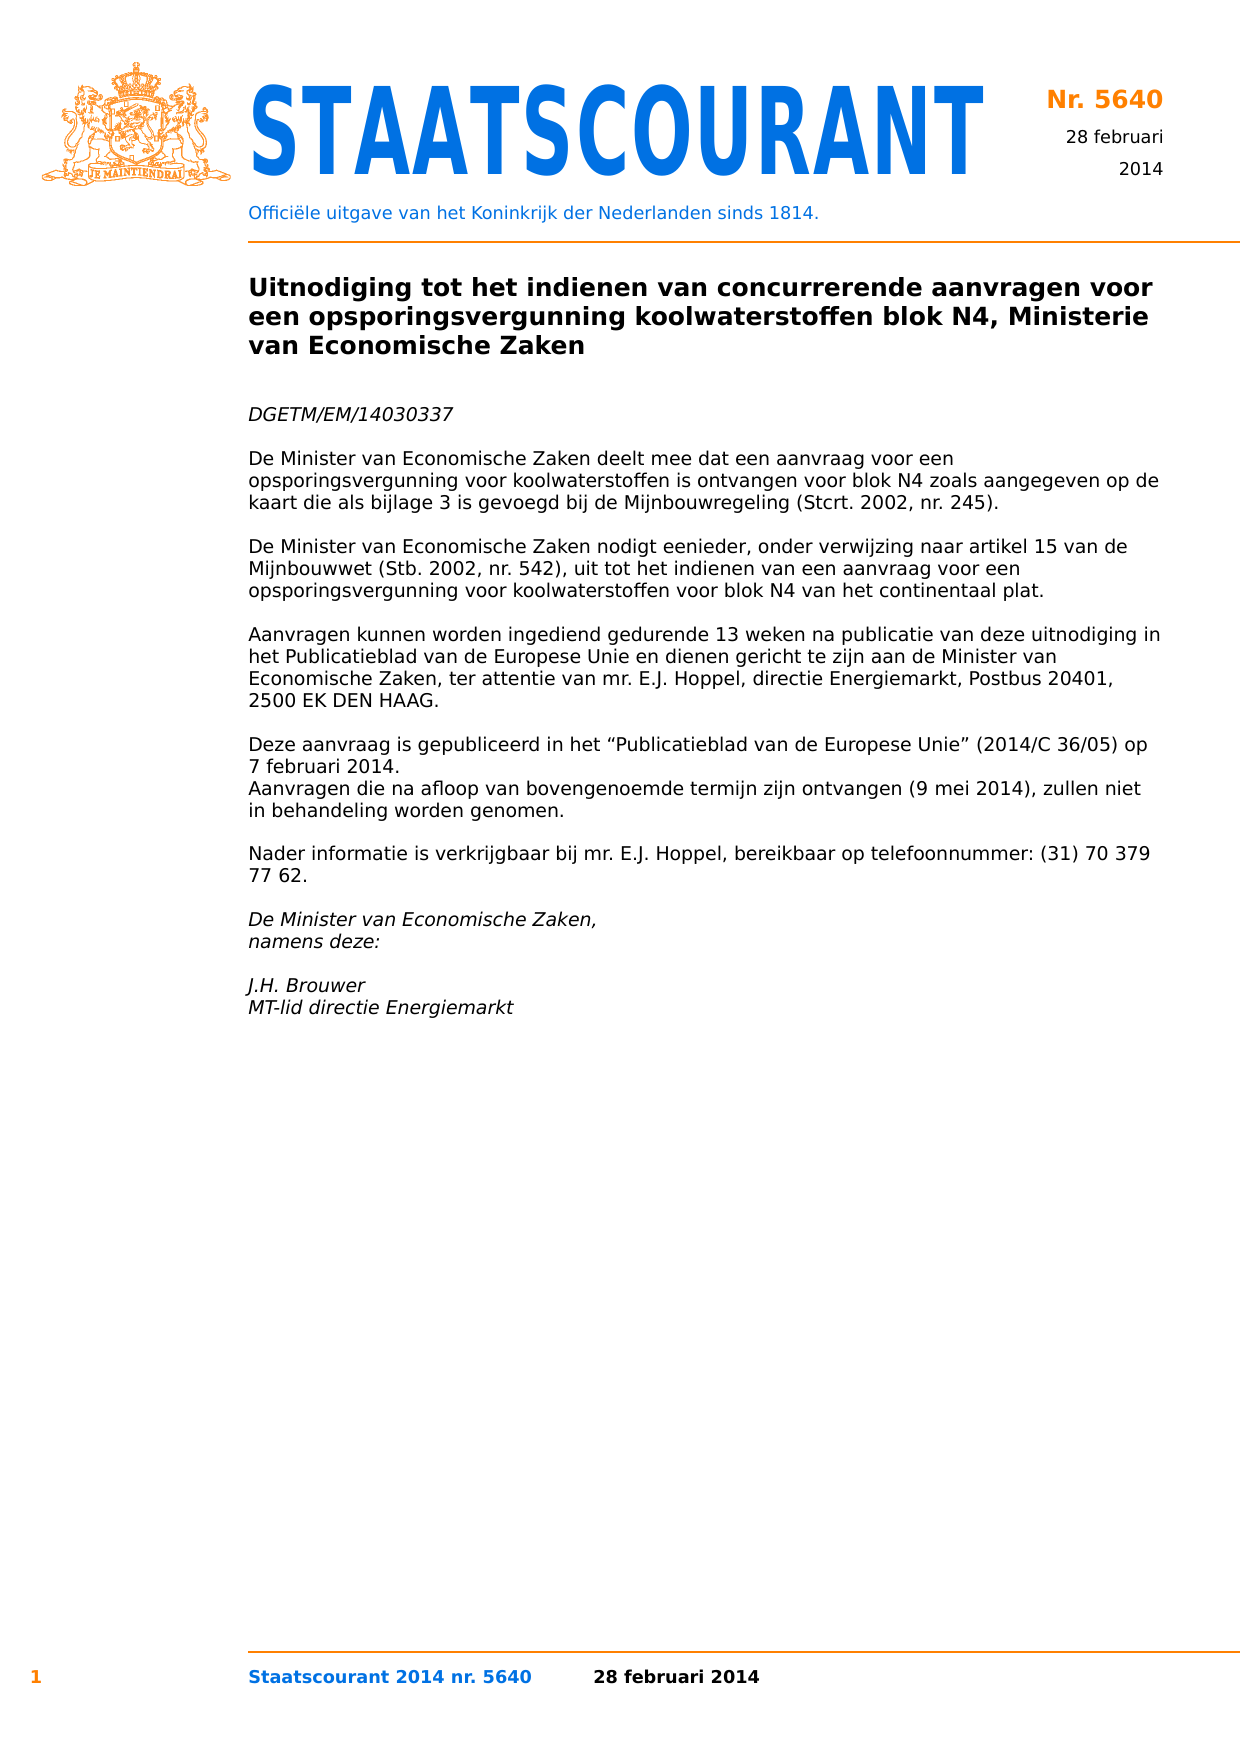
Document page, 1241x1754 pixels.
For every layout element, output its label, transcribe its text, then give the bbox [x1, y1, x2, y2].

table_cell 2014 [998, 153, 1240, 203]
text Nader informatie is verkrijgbaar bij mr. E.J. Hoppel, bereikbaar op telefoonnummer: (31) 70 379 77 62. [248, 843, 1163, 887]
table_header Nr. 5640 [998, 62, 1240, 121]
picture [41, 62, 231, 186]
text Aanvragen kunnen worden ingediend gedurende 13 weken na publicatie van deze uitnodiging in het Publicatieblad van de Europese Unie en dienen gericht te zijn aan de Minister van Economische Zaken, ter attentie van mr. E.J. Hoppel, directie Energiemarkt, Postbus 20401, 2500 EK DEN HAAG. [248, 624, 1163, 712]
table_cell 28 februari [998, 121, 1240, 153]
text De Minister van Economische Zaken deelt mee dat een aanvraag voor een opsporingsvergunning voor koolwaterstoffen is ontvangen voor blok N4 zoals aangegeven op de kaart die als bijlage 3 is gevoegd bij de Mijnbouwregeling (Stcrt. 2002, nr. 245). [248, 448, 1163, 514]
text De Minister van Economische Zaken, namens deze: J.H. Brouwer MT-lid directie Energiemarkt [248, 909, 1163, 1019]
text Aanvragen die na afloop van bovengenoemde termijn zijn ontvangen (9 mei 2014), zullen niet in behandeling worden genomen. [248, 777, 1163, 821]
table_header STAATSCOURANT [248, 62, 998, 203]
text Deze aanvraag is gepubliceerd in het “Publicatieblad van de Europese Unie” (2014/C 36/05) op 7 februari 2014. [248, 733, 1163, 777]
text De Minister van Economische Zaken nodigt eenieder, onder verwijzing naar artikel 15 van de Mijnbouwwet (Stb. 2002, nr. 542), uit tot het indienen van een aanvraag voor een opsporingsvergunning voor koolwaterstoffen voor blok N4 van het continentaal plat. [248, 536, 1163, 602]
subtitle Uitnodiging tot het indienen van concurrerende aanvragen voor een opsporingsvergunning koolwaterstoffen blok N4, Ministerie van Economische Zaken [248, 273, 1163, 361]
text DGETM/EM/14030337 [248, 404, 1163, 426]
table_header [25, 62, 248, 241]
table_cell Officiële uitgave van het Koninkrijk der Nederlanden sinds 1814. [248, 203, 1240, 241]
